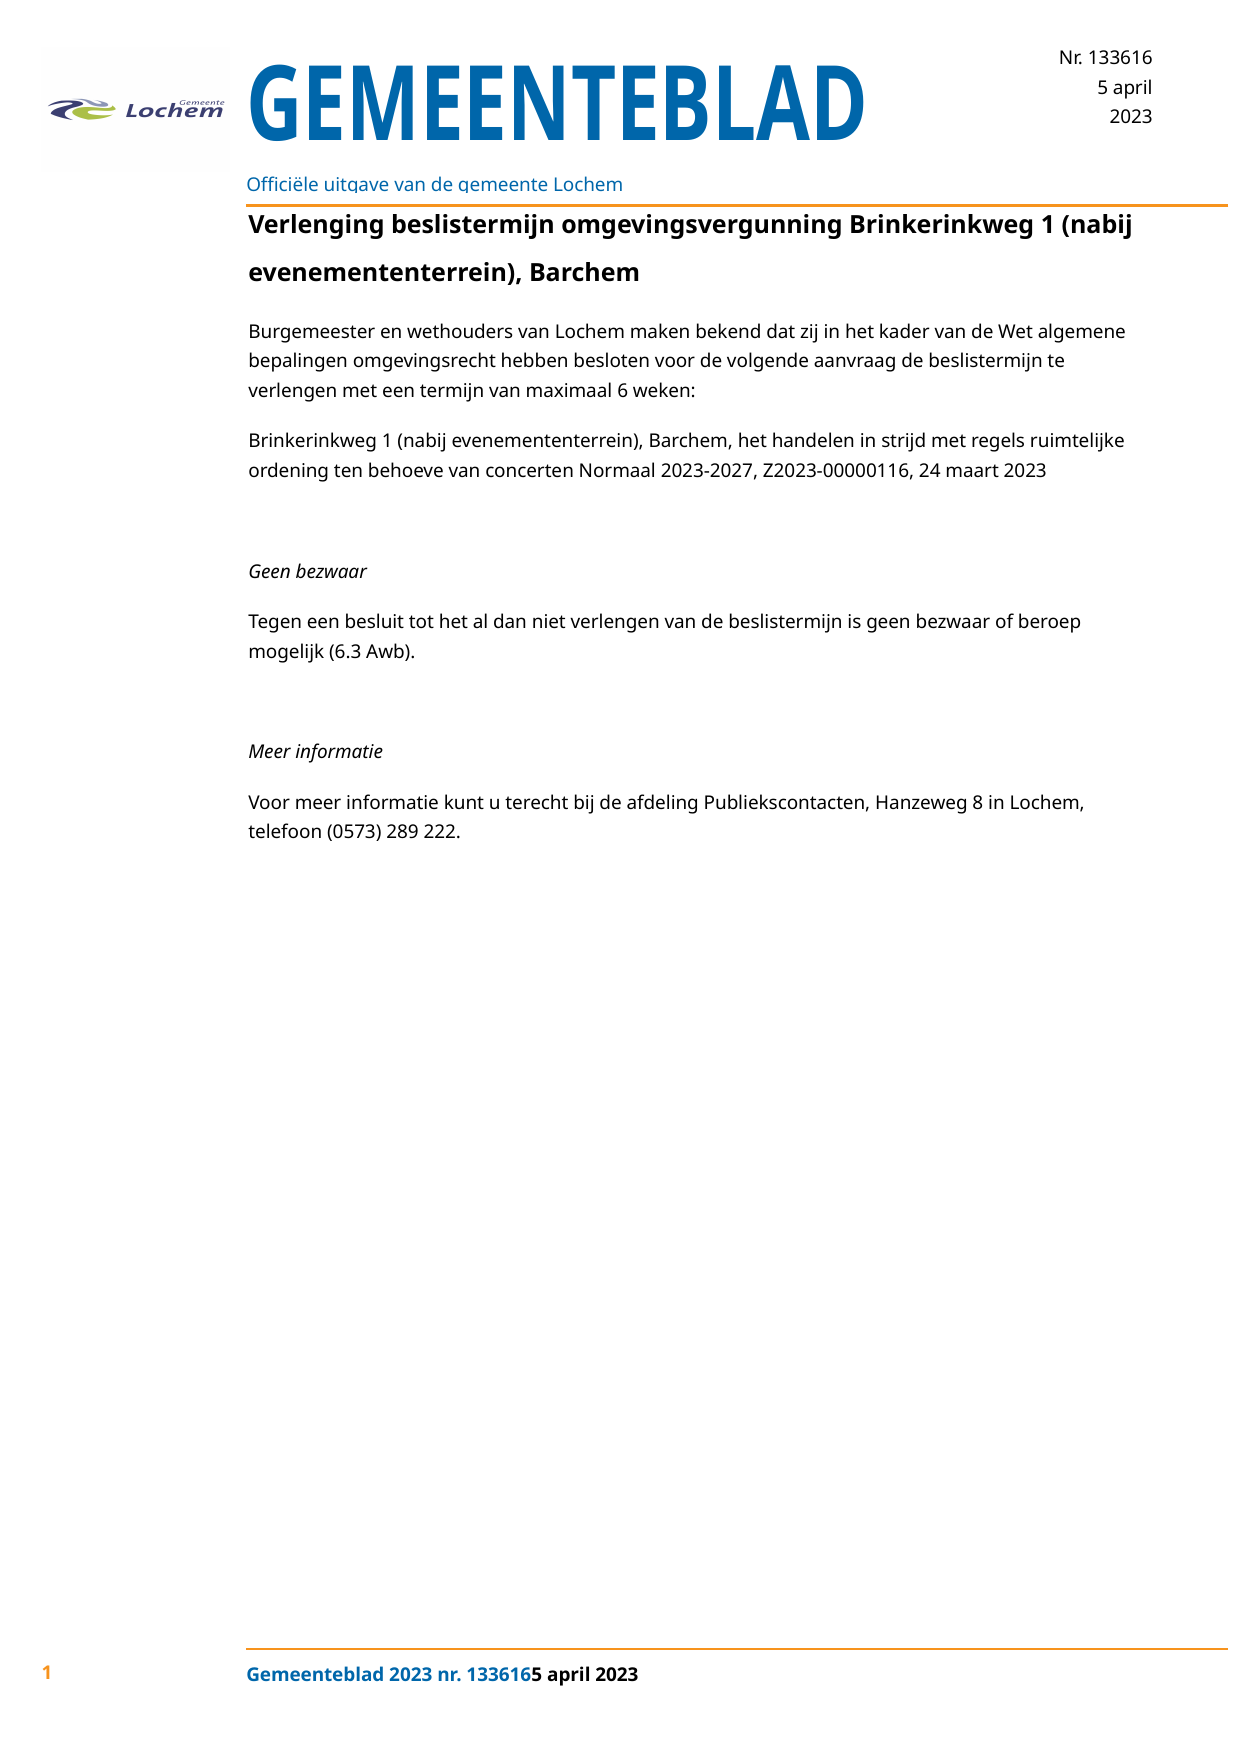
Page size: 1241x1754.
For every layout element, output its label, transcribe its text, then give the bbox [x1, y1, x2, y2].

text Voor meer informatie kunt u terecht bij de afdeling Publiekscontacten, Hanzeweg 8 in Lochem, telefoon (0573) 289 222. [248, 789, 1152, 844]
text Brinkerinkweg 1 (nabij evenemententerrein), Barchem, het handelen in strijd met regels ruimtelijke ordening ten behoeve van concerten Normaal 2023-2027, Z2023-00000116, 24 maart 2023 [248, 427, 1152, 483]
text Geen bezwaar [248, 558, 1152, 584]
text Meer informatie [248, 739, 1152, 764]
picture [41, 47, 231, 172]
text Burgemeester en wethouders van Lochem maken bekend dat zij in het kader van de Wet algemene bepalingen omgevingsrecht hebben besloten voor de volgende aanvraag de beslistermijn te verlengen met een termijn van maximaal 6 weken: [248, 318, 1152, 403]
text Tegen een besluit tot het al dan niet verlengen van de beslistermijn is geen bezwaar of beroep mogelijk (6.3 Awb). [248, 608, 1152, 664]
text Verlenging beslistermijn omgevingsvergunning Brinkerinkweg 1 (nabij evenemententerrein), Barchem [248, 207, 1152, 288]
